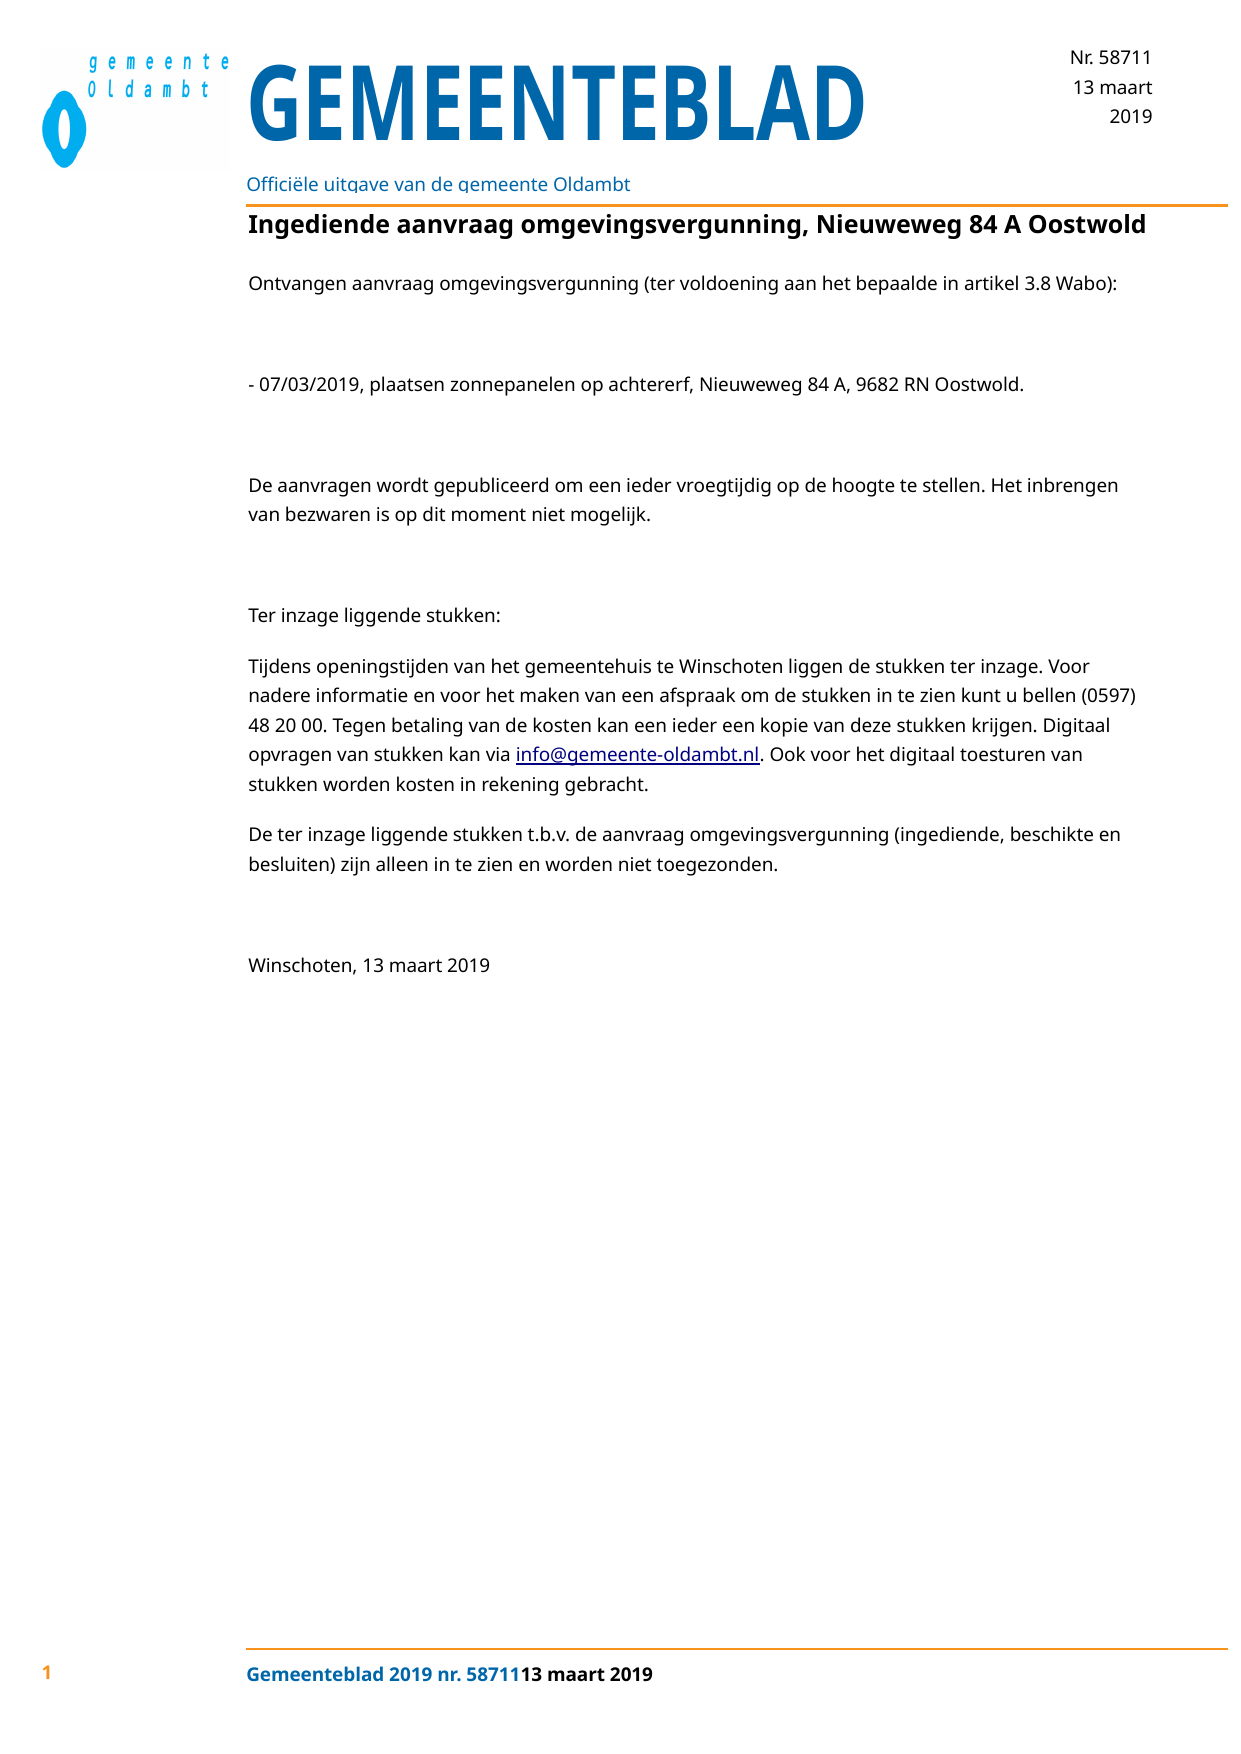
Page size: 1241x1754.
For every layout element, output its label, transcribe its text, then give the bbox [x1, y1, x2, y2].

text Ingediende aanvraag omgevingsvergunning, Nieuweweg 84 A Oostwold [248, 207, 1152, 241]
text Tijdens openingstijden van het gemeentehuis te Winschoten liggen de stukken ter inzage. Voor nadere informatie en voor het maken van een afspraak om de stukken in te zien kunt u bellen (0597) 48 20 00. Tegen betaling van de kosten kan een ieder een kopie van deze stukken krijgen. Digitaal opvragen van stukken kan via info@gemeente-oldambt.nl. Ook voor het digitaal toesturen van stukken worden kosten in rekening gebracht. [248, 653, 1152, 797]
text Winschoten, 13 maart 2019 [248, 952, 1152, 978]
text Ontvangen aanvraag omgevingsvergunning (ter voldoening aan het bepaalde in artikel 3.8 Wabo): [248, 270, 1152, 296]
text Ter inzage liggende stukken: [248, 602, 1152, 628]
picture [41, 47, 231, 172]
text De ter inzage liggende stukken t.b.v. de aanvraag omgevingsvergunning (ingediende, beschikte en besluiten) zijn alleen in te zien en worden niet toegezonden. [248, 822, 1152, 877]
text - 07/03/2019, plaatsen zonnepanelen op achtererf, Nieuweweg 84 A, 9682 RN Oostwold. [248, 371, 1152, 397]
text De aanvragen wordt gepubliceerd om een ieder vroegtijdig op de hoogte te stellen. Het inbrengen van bezwaren is op dit moment niet mogelijk. [248, 472, 1152, 527]
